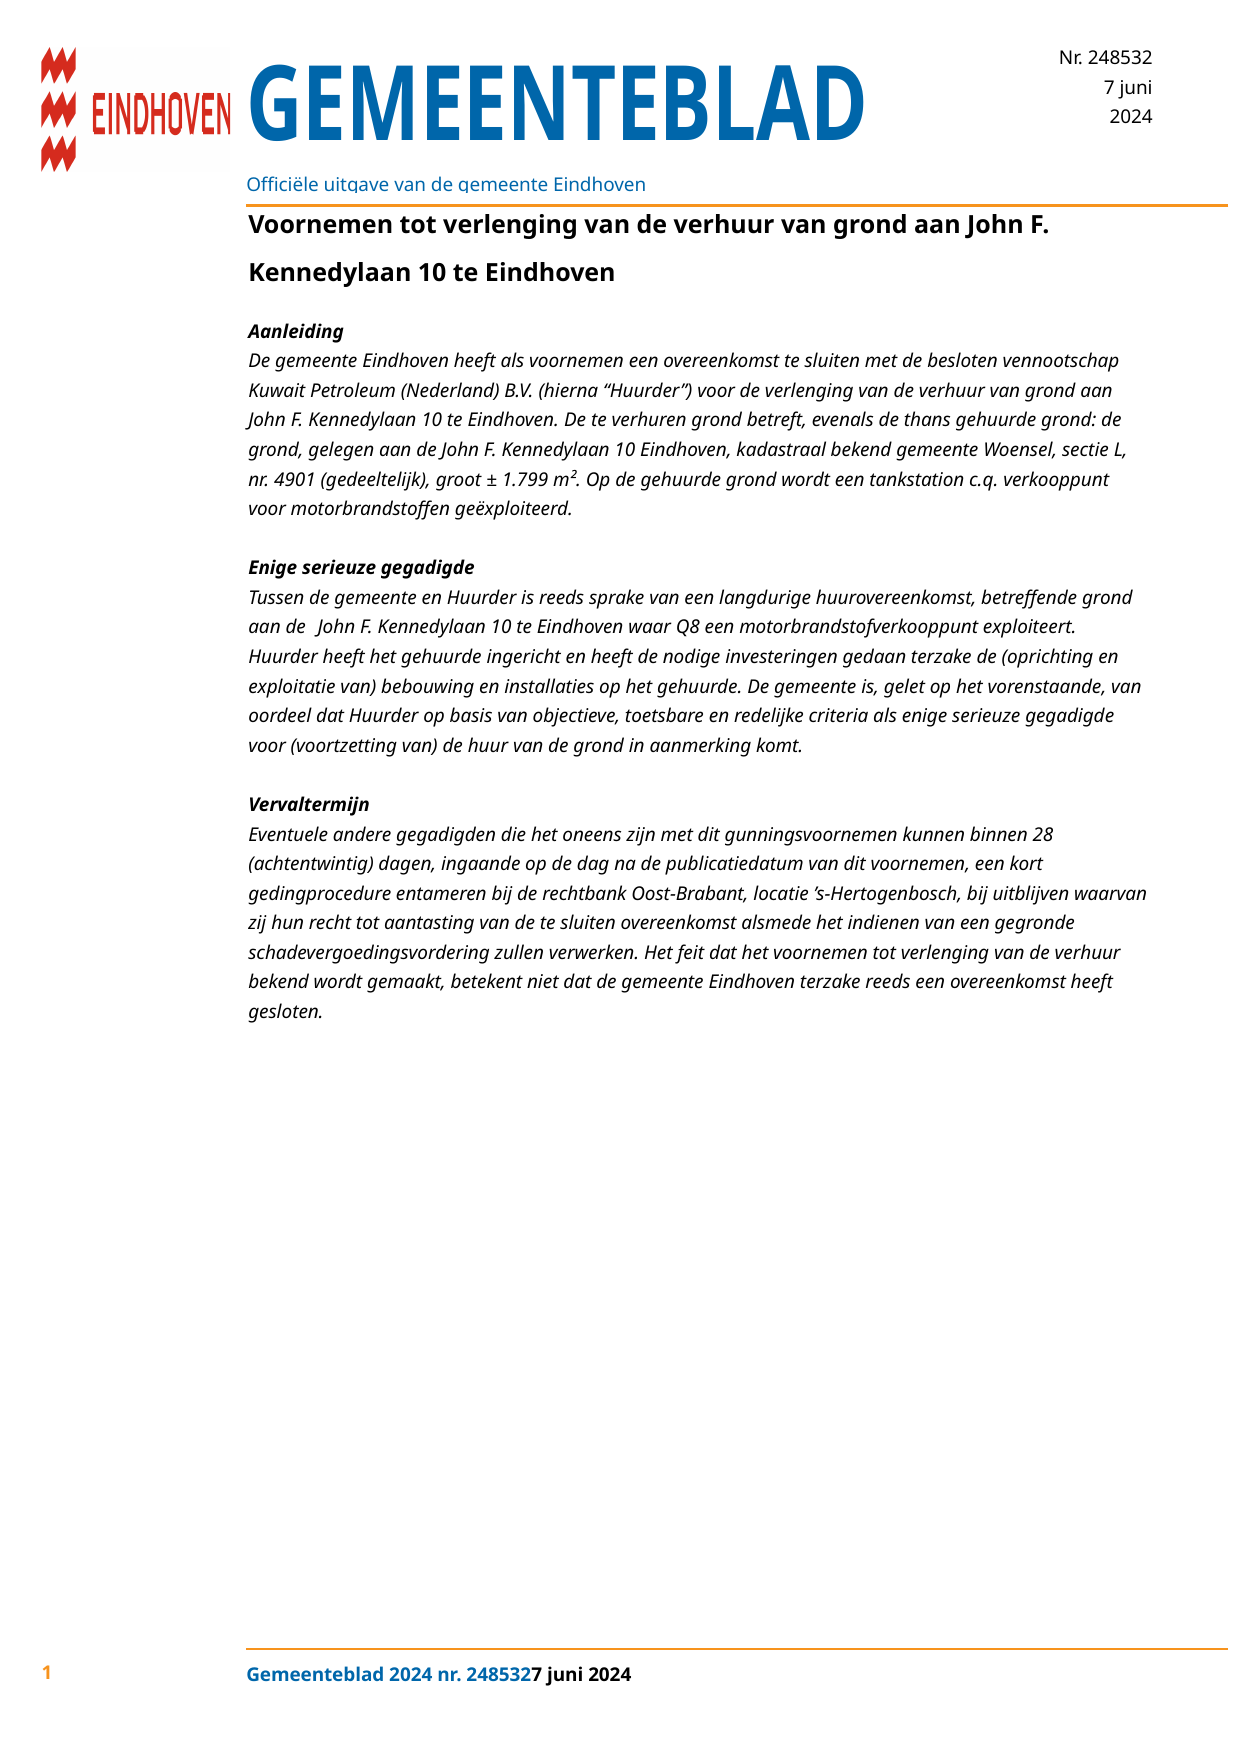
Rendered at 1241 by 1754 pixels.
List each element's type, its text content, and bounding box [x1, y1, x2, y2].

text De gemeente Eindhoven heeft als voornemen een overeenkomst te sluiten met de besloten vennootschap Kuwait Petroleum (Nederland) B.V. (hierna “Huurder”) voor de verlenging van de verhuur van grond aan John F. Kennedylaan 10 te Eindhoven. De te verhuren grond betreft, evenals de thans gehuurde grond: de grond, gelegen aan de John F. Kennedylaan 10 Eindhoven, kadastraal bekend gemeente Woensel, sectie L, nr. 4901 (gedeeltelijk), groot ± 1.799 m². Op de gehuurde grond wordt een tankstation c.q. verkooppunt voor motorbrandstoffen geëxploiteerd. [248, 347, 1152, 521]
text Tussen de gemeente en Huurder is reeds sprake van een langdurige huurovereenkomst, betreffende grond aan de John F. Kennedylaan 10 te Eindhoven waar Q8 een motorbrandstofverkooppunt exploiteert. Huurder heeft het gehuurde ingericht en heeft de nodige investeringen gedaan terzake de (oprichting en exploitatie van) bebouwing en installaties op het gehuurde. De gemeente is, gelet op het vorenstaande, van oordeel dat Huurder op basis van objectieve, toetsbare en redelijke criteria als enige serieuze gegadigde voor (voortzetting van) de huur van de grond in aanmerking komt. [248, 584, 1152, 758]
text Aanleiding [248, 318, 1152, 344]
text Vervaltermijn [248, 791, 1152, 817]
picture [41, 47, 231, 172]
text Enige serieuze gegadigde [248, 554, 1152, 580]
text Voornemen tot verlenging van de verhuur van grond aan John F. Kennedylaan 10 te Eindhoven [248, 207, 1152, 288]
text Eventuele andere gegadigden die het oneens zijn met dit gunningsvoornemen kunnen binnen 28 (achtentwintig) dagen, ingaande op de dag na de publicatiedatum van dit voornemen, een kort gedingprocedure entameren bij de rechtbank Oost-Brabant, locatie ’s-Hertogenbosch, bij uitblijven waarvan zij hun recht tot aantasting van de te sluiten overeenkomst alsmede het indienen van een gegronde schadevergoedingsvordering zullen verwerken. Het feit dat het voornemen tot verlenging van de verhuur bekend wordt gemaakt, betekent niet dat de gemeente Eindhoven terzake reeds een overeenkomst heeft gesloten. [248, 821, 1152, 1024]
